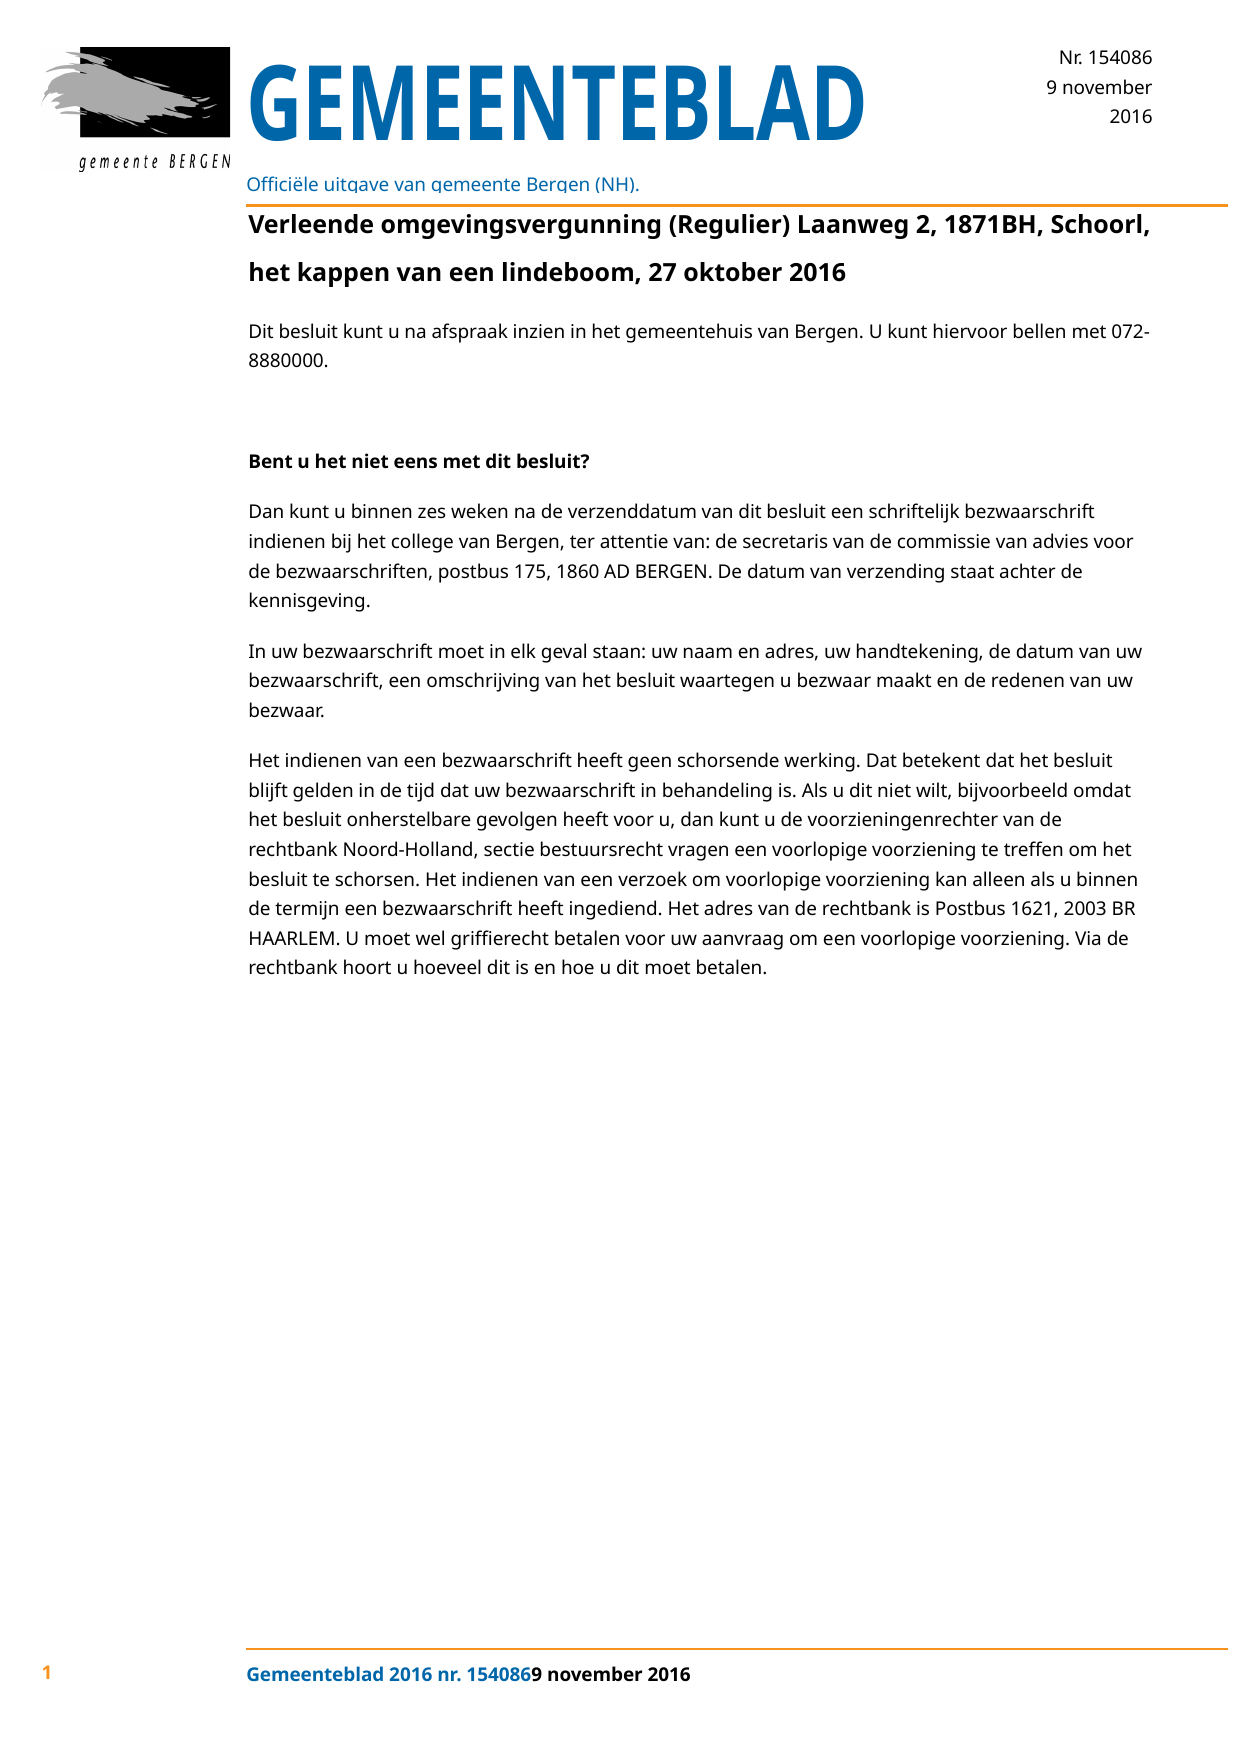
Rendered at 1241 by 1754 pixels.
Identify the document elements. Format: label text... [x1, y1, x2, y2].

picture [41, 47, 231, 172]
text Verleende omgevingsvergunning (Regulier) Laanweg 2, 1871BH, Schoorl, het kappen van een lindeboom, 27 oktober 2016 [248, 207, 1152, 288]
text Dit besluit kunt u na afspraak inzien in het gemeentehuis van Bergen. U kunt hiervoor bellen met 072-8880000. [248, 318, 1152, 373]
text Bent u het niet eens met dit besluit? [248, 448, 1152, 474]
text Het indienen van een bezwaarschrift heeft geen schorsende werking. Dat betekent dat het besluit blijft gelden in de tijd dat uw bezwaarschrift in behandeling is. Als u dit niet wilt, bijvoorbeeld omdat het besluit onherstelbare gevolgen heeft voor u, dan kunt u de voorzieningenrechter van de rechtbank Noord-Holland, sectie bestuursrecht vragen een voorlopige voorziening te treffen om het besluit te schorsen. Het indienen van een verzoek om voorlopige voorziening kan alleen als u binnen de termijn een bezwaarschrift heeft ingediend. Het adres van de rechtbank is Postbus 1621, 2003 BR HAARLEM. U moet wel griffierecht betalen voor uw aanvraag om een voorlopige voorziening. Via de rechtbank hoort u hoeveel dit is en hoe u dit moet betalen. [248, 747, 1152, 980]
text In uw bezwaarschrift moet in elk geval staan: uw naam en adres, uw handtekening, de datum van uw bezwaarschrift, een omschrijving van het besluit waartegen u bezwaar maakt en de redenen van uw bezwaar. [248, 638, 1152, 723]
text Dan kunt u binnen zes weken na de verzenddatum van dit besluit een schriftelijk bezwaarschrift indienen bij het college van Bergen, ter attentie van: de secretaris van de commissie van advies voor de bezwaarschriften, postbus 175, 1860 AD BERGEN. De datum van verzending staat achter de kennisgeving. [248, 499, 1152, 613]
